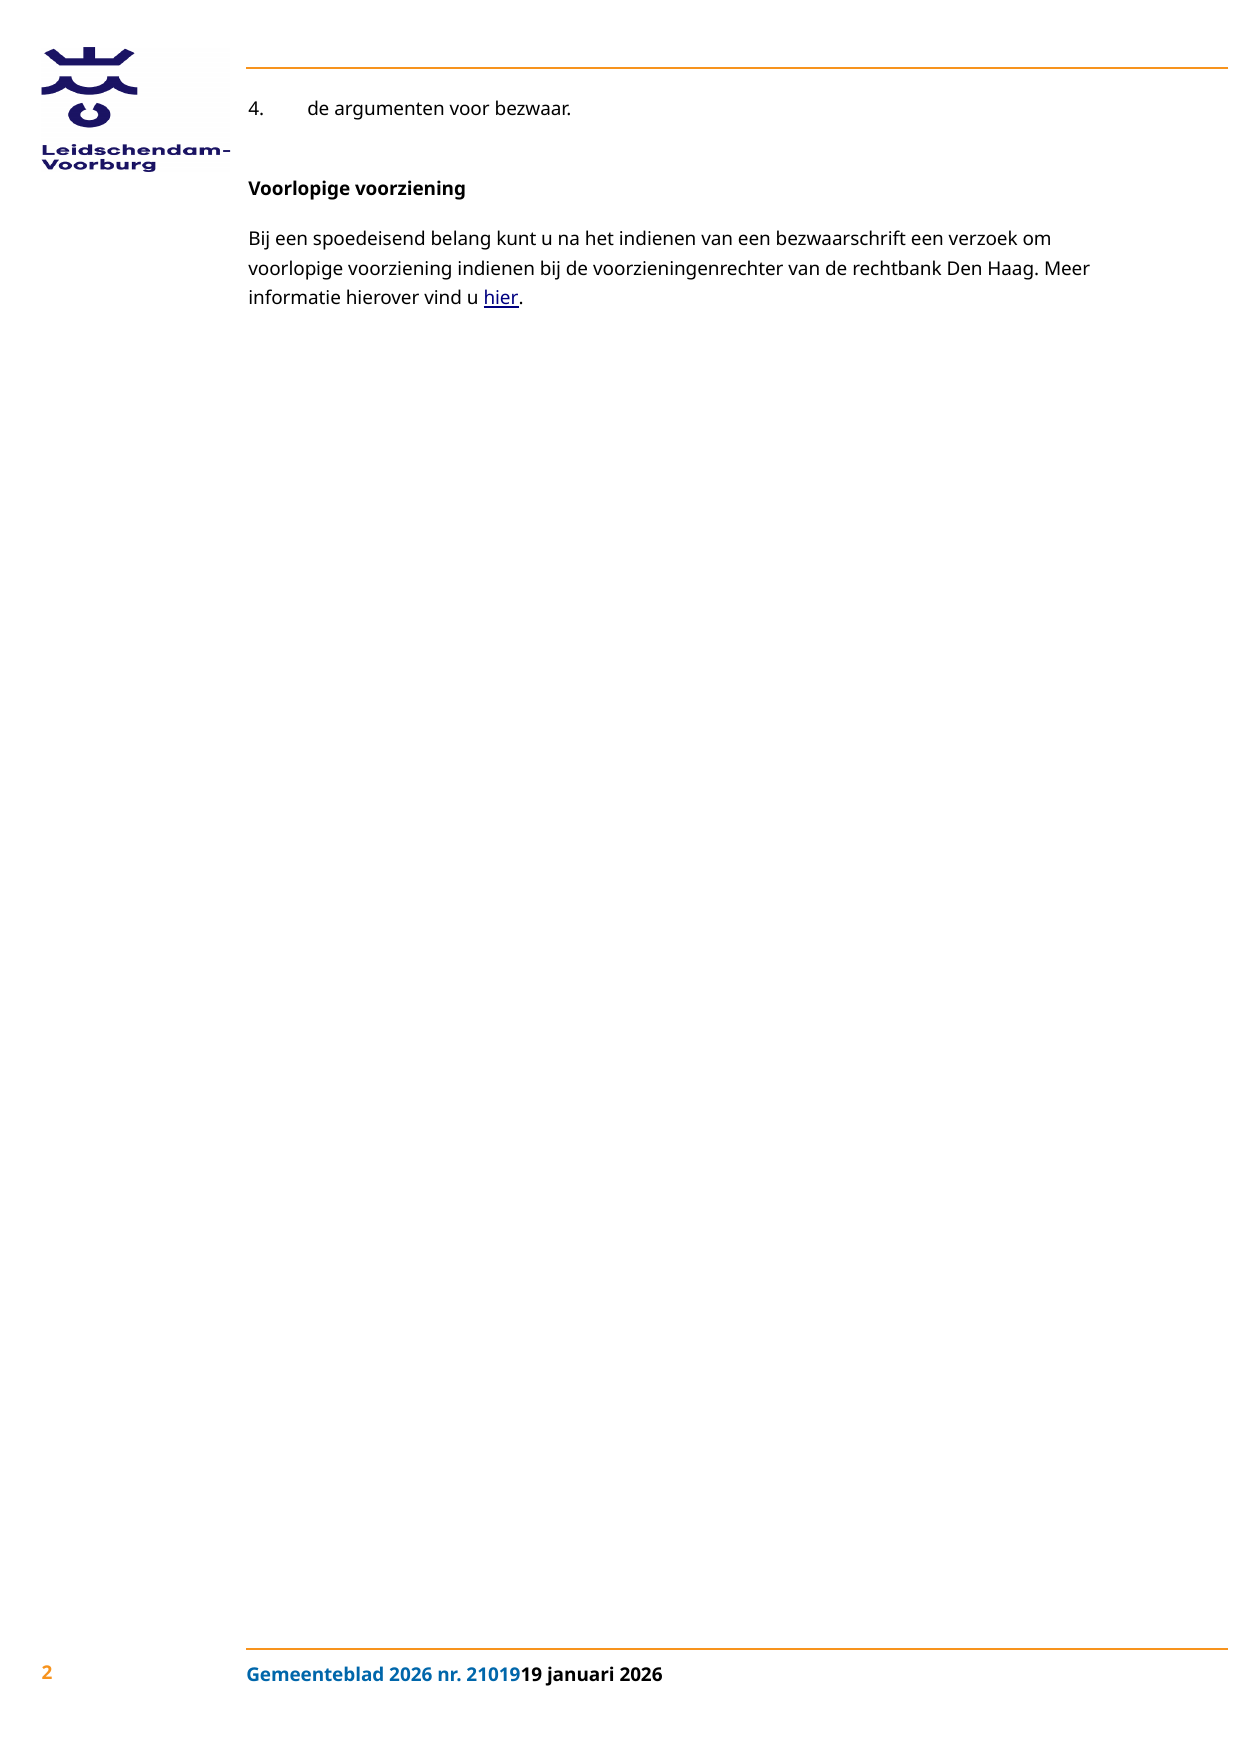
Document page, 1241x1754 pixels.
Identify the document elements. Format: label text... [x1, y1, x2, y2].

text Bij een spoedeisend belang kunt u na het indienen van een bezwaarschrift een verzoek om voorlopige voorziening indienen bij de voorzieningenrechter van de rechtbank Den Haag. Meer informatie hierover vind u hier. [248, 225, 1152, 310]
text Voorlopige voorziening [248, 175, 1152, 201]
picture [41, 47, 231, 172]
list de argumenten voor bezwaar. [248, 95, 1152, 121]
